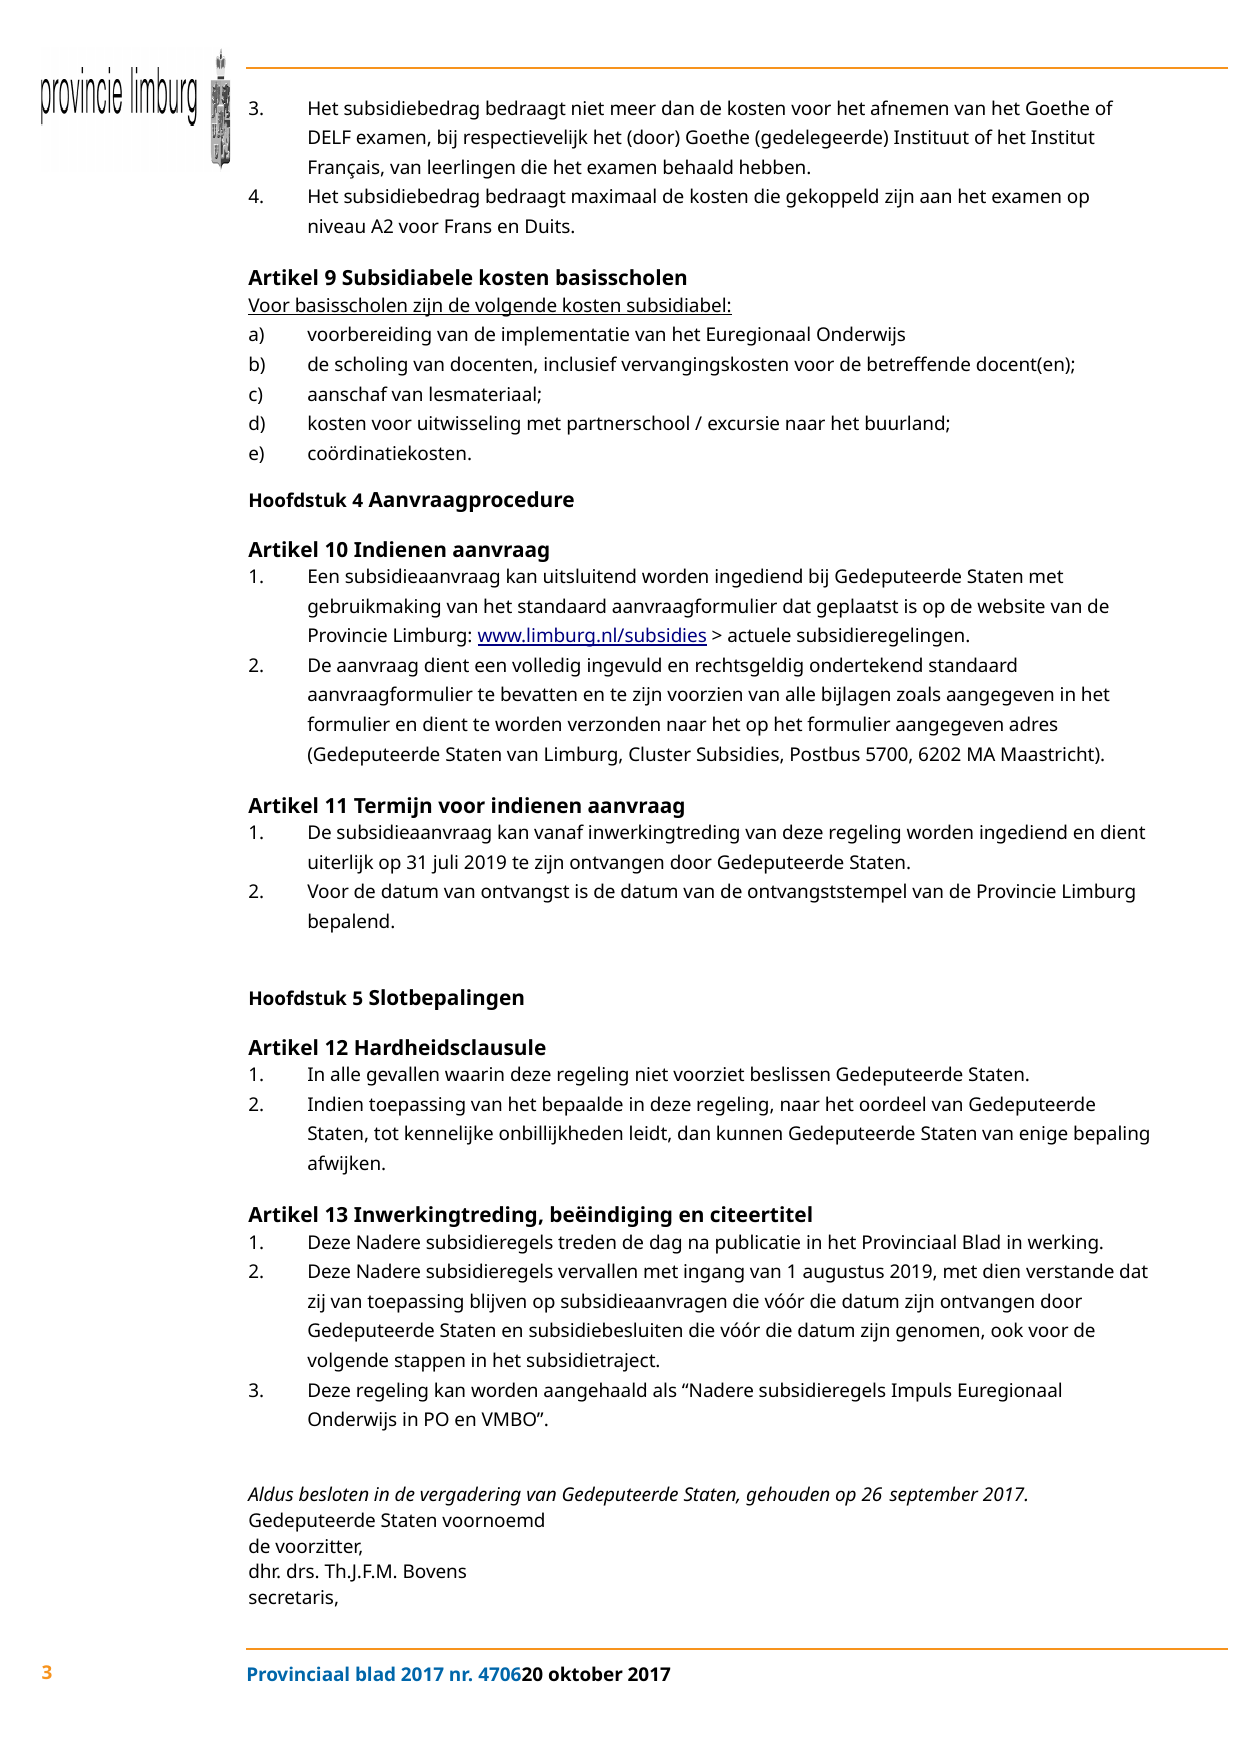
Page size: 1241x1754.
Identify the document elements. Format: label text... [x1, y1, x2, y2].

text Gedeputeerde Staten voornoemd [248, 1507, 1152, 1533]
text Artikel 11 Termijn voor indienen aanvraag [248, 791, 1152, 819]
list aanschaf van lesmateriaal; [248, 381, 1152, 406]
list De subsidieaanvraag kan vanaf inwerkingtreding van deze regeling worden ingediend en dient uiterlijk op 31 juli 2019 te zijn ontvangen door Gedeputeerde Staten. [248, 819, 1152, 875]
list Het subsidiebedrag bedraagt maximaal de kosten die gekoppeld zijn aan het examen op niveau A2 voor Frans en Duits. [248, 183, 1152, 239]
text Artikel 10 Indienen aanvraag [248, 535, 1152, 563]
text Hoofdstuk 5 Slotbepalingen [248, 983, 1152, 1012]
text Artikel 13 Inwerkingtreding, beëindiging en citeertitel [248, 1200, 1152, 1229]
list In alle gevallen waarin deze regeling niet voorziet beslissen Gedeputeerde Staten. [248, 1061, 1152, 1087]
list De aanvraag dient een volledig ingevuld en rechtsgeldig ondertekend standaard aanvraagformulier te bevatten en te zijn voorzien van alle bijlagen zoals aangegeven in het formulier en dient te worden verzonden naar het op het formulier aangegeven adres (Gedeputeerde Staten van Limburg, Cluster Subsidies, Postbus 5700, 6202 MA Maastricht). [248, 652, 1152, 766]
text Artikel 12 Hardheidsclausule [248, 1033, 1152, 1061]
text Hoofdstuk 4 Aanvraagprocedure [248, 486, 1152, 514]
text Artikel 9 Subsidiabele kosten basisscholen [248, 263, 1152, 292]
list Voor de datum van ontvangst is de datum van de ontvangststempel van de Provincie Limburg bepalend. [248, 879, 1152, 934]
list Indien toepassing van het bepaalde in deze regeling, naar het oordeel van Gedeputeerde Staten, tot kennelijke onbillijkheden leidt, dan kunnen Gedeputeerde Staten van enige bepaling afwijken. [248, 1091, 1152, 1176]
picture [41, 47, 231, 172]
list Het subsidiebedrag bedraagt niet meer dan de kosten voor het afnemen van het Goethe of DELF examen, bij respectievelijk het (door) Goethe (gedelegeerde) Instituut of het Institut Français, van leerlingen die het examen behaald hebben. [248, 95, 1152, 180]
text dhr. drs. Th.J.F.M. Bovens [248, 1559, 1152, 1584]
list Deze Nadere subsidieregels treden de dag na publicatie in het Provinciaal Blad in werking. [248, 1229, 1152, 1254]
list coördinatiekosten. [248, 440, 1152, 466]
list kosten voor uitwisseling met partnerschool / excursie naar het buurland; [248, 410, 1152, 436]
text Voor basisscholen zijn de volgende kosten subsidiabel: [248, 292, 1152, 318]
list Deze regeling kan worden aangehaald als “Nadere subsidieregels Impuls Euregionaal Onderwijs in PO en VMBO”. [248, 1377, 1152, 1432]
text de voorzitter, [248, 1533, 1152, 1559]
list Een subsidieaanvraag kan uitsluitend worden ingediend bij Gedeputeerde Staten met gebruikmaking van het standaard aanvraagformulier dat geplaatst is op de website van de Provincie Limburg: www.limburg.nl/subsidies > actuele subsidieregelingen. [248, 563, 1152, 648]
list de scholing van docenten, inclusief vervangingskosten voor de betreffende docent(en); [248, 351, 1152, 377]
text secretaris, [248, 1584, 1152, 1610]
text Aldus besloten in de vergadering van Gedeputeerde Staten, gehouden op 26 september 2017. [248, 1482, 1152, 1507]
list voorbereiding van de implementatie van het Euregionaal Onderwijs [248, 322, 1152, 347]
list Deze Nadere subsidieregels vervallen met ingang van 1 augustus 2019, met dien verstande dat zij van toepassing blijven op subsidieaanvragen die vóór die datum zijn ontvangen door Gedeputeerde Staten en subsidiebesluiten die vóór die datum zijn genomen, ook voor de volgende stappen in het subsidietraject. [248, 1258, 1152, 1373]
